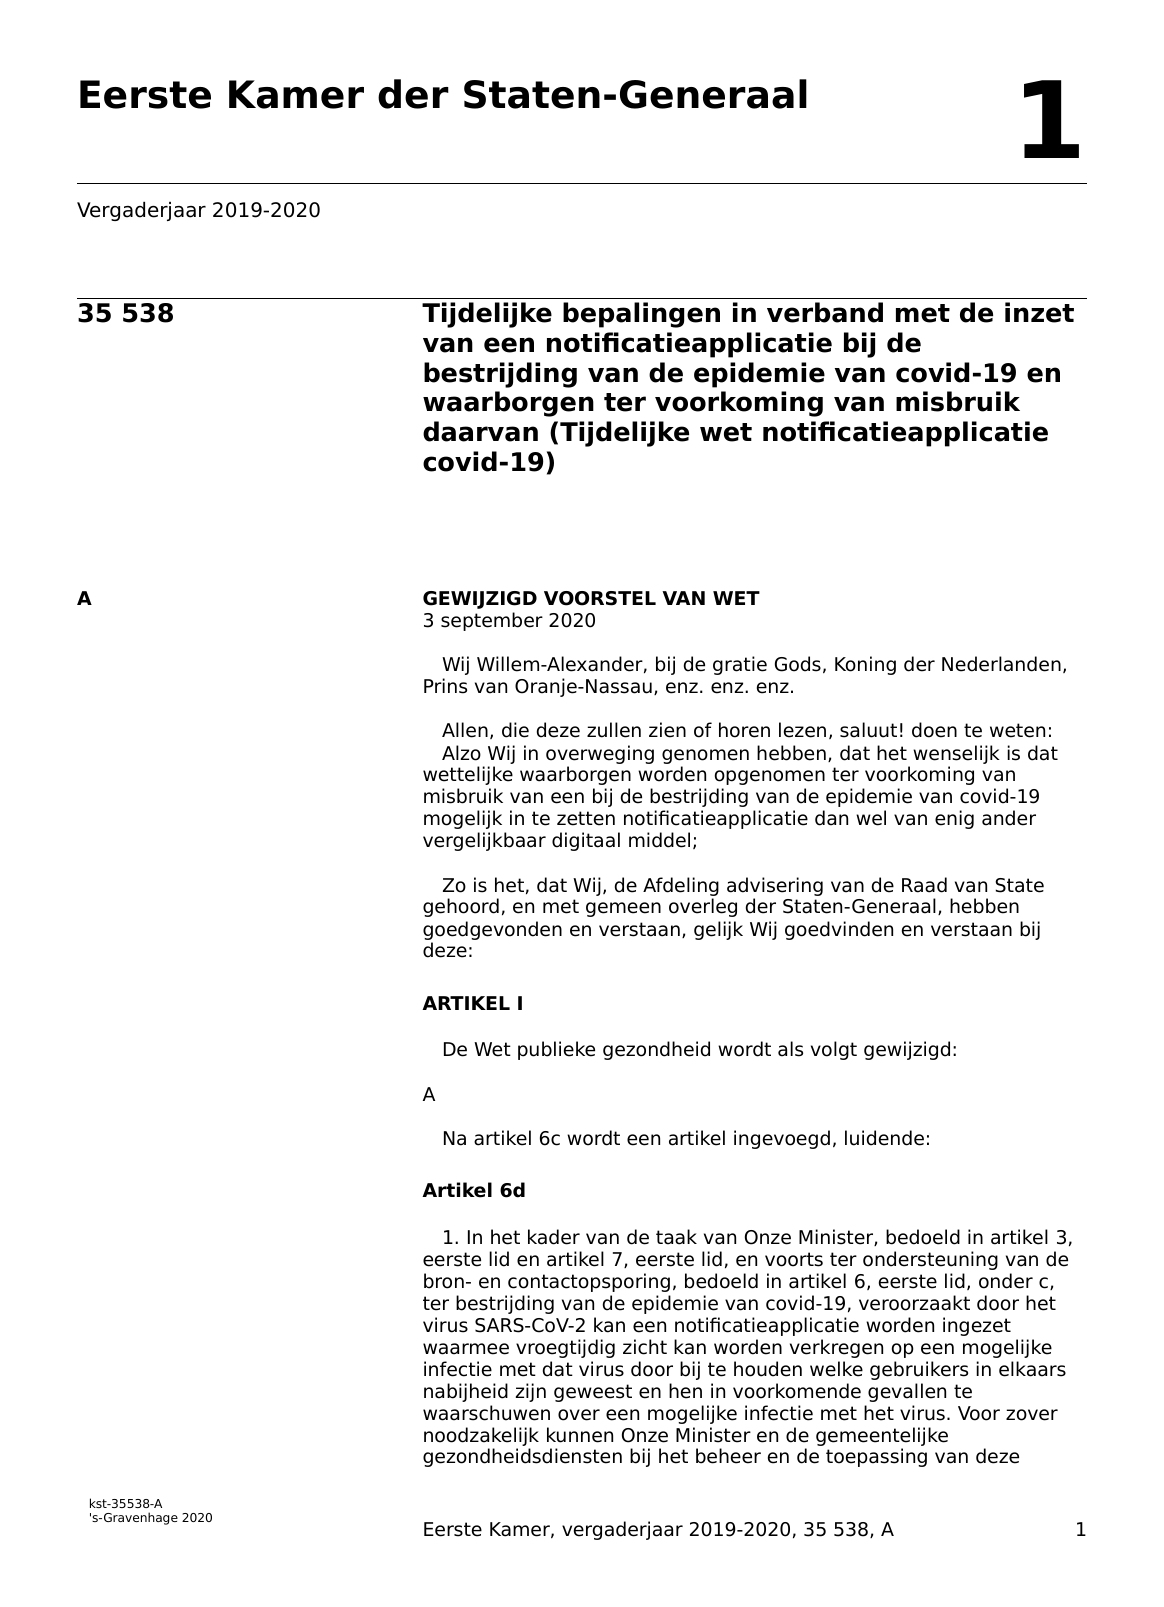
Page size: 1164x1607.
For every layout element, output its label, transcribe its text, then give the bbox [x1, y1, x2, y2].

subtitle Artikel 6d [422, 1180, 1087, 1202]
text Allen, die deze zullen zien of horen lezen, saluut! doen te weten: [422, 720, 1087, 742]
text 3 september 2020 [422, 610, 1087, 632]
subtitle 35 538 Tijdelijke bepalingen in verband met de inzet van een notificatieapplicatie bij de bestrijding van de epidemie van covid-19 en waarborgen ter voorkoming van misbruik daarvan (Tijdelijke wet notificatieapplicatie covid-19) [77, 299, 1087, 477]
table_header 1 [886, 59, 1087, 183]
table_header Eerste Kamer der Staten-Generaal [77, 59, 886, 183]
text Na artikel 6c wordt een artikel ingevoegd, luidende: [422, 1128, 1087, 1150]
text 1. In het kader van de taak van Onze Minister, bedoeld in artikel 3, eerste lid en artikel 7, eerste lid, en voorts ter ondersteuning van de bron- en contactopsporing, bedoeld in artikel 6, eerste lid, onder c, ter bestrijding van de epidemie van covid-19, veroorzaakt door het virus SARS-CoV-2 kan een notificatieapplicatie worden ingezet waarmee vroegtijdig zicht kan worden verkregen op een mogelijke infectie met dat virus door bij te houden welke gebruikers in elkaars nabijheid zijn geweest en hen in voorkomende gevallen te waarschuwen over een mogelijke infectie met het virus. Voor zover noodzakelijk kunnen Onze Minister en de gemeentelijke gezondheidsdiensten bij het beheer en de toepassing van deze [422, 1227, 1087, 1468]
text 's-Gravenhage 2020 [88, 1511, 323, 1525]
text Zo is het, dat Wij, de Afdeling advisering van de Raad van State gehoord, en met gemeen overleg der Staten-Generaal, hebben goedgevonden en verstaan, gelijk Wij goedvinden en verstaan bij deze: [422, 874, 1087, 962]
text De Wet publieke gezondheid wordt als volgt gewijzigd: [422, 1039, 1087, 1061]
text A [422, 1083, 1087, 1106]
text kst-35538-A [88, 1497, 323, 1511]
text Wij Willem-Alexander, bij de gratie Gods, Koning der Nederlanden, Prins van Oranje-Nassau, enz. enz. enz. [422, 654, 1087, 698]
subtitle A GEWIJZIGD VOORSTEL VAN WET [77, 588, 1087, 610]
table_cell Vergaderjaar 2019-2020 [77, 184, 1087, 298]
text Alzo Wij in overweging genomen hebben, dat het wenselijk is dat wettelijke waarborgen worden opgenomen ter voorkoming van misbruik van een bij de bestrijding van de epidemie van covid-19 mogelijk in te zetten notificatieapplicatie dan wel van enig ander vergelijkbaar digitaal middel; [422, 742, 1087, 852]
subtitle ARTIKEL I [422, 992, 1087, 1014]
